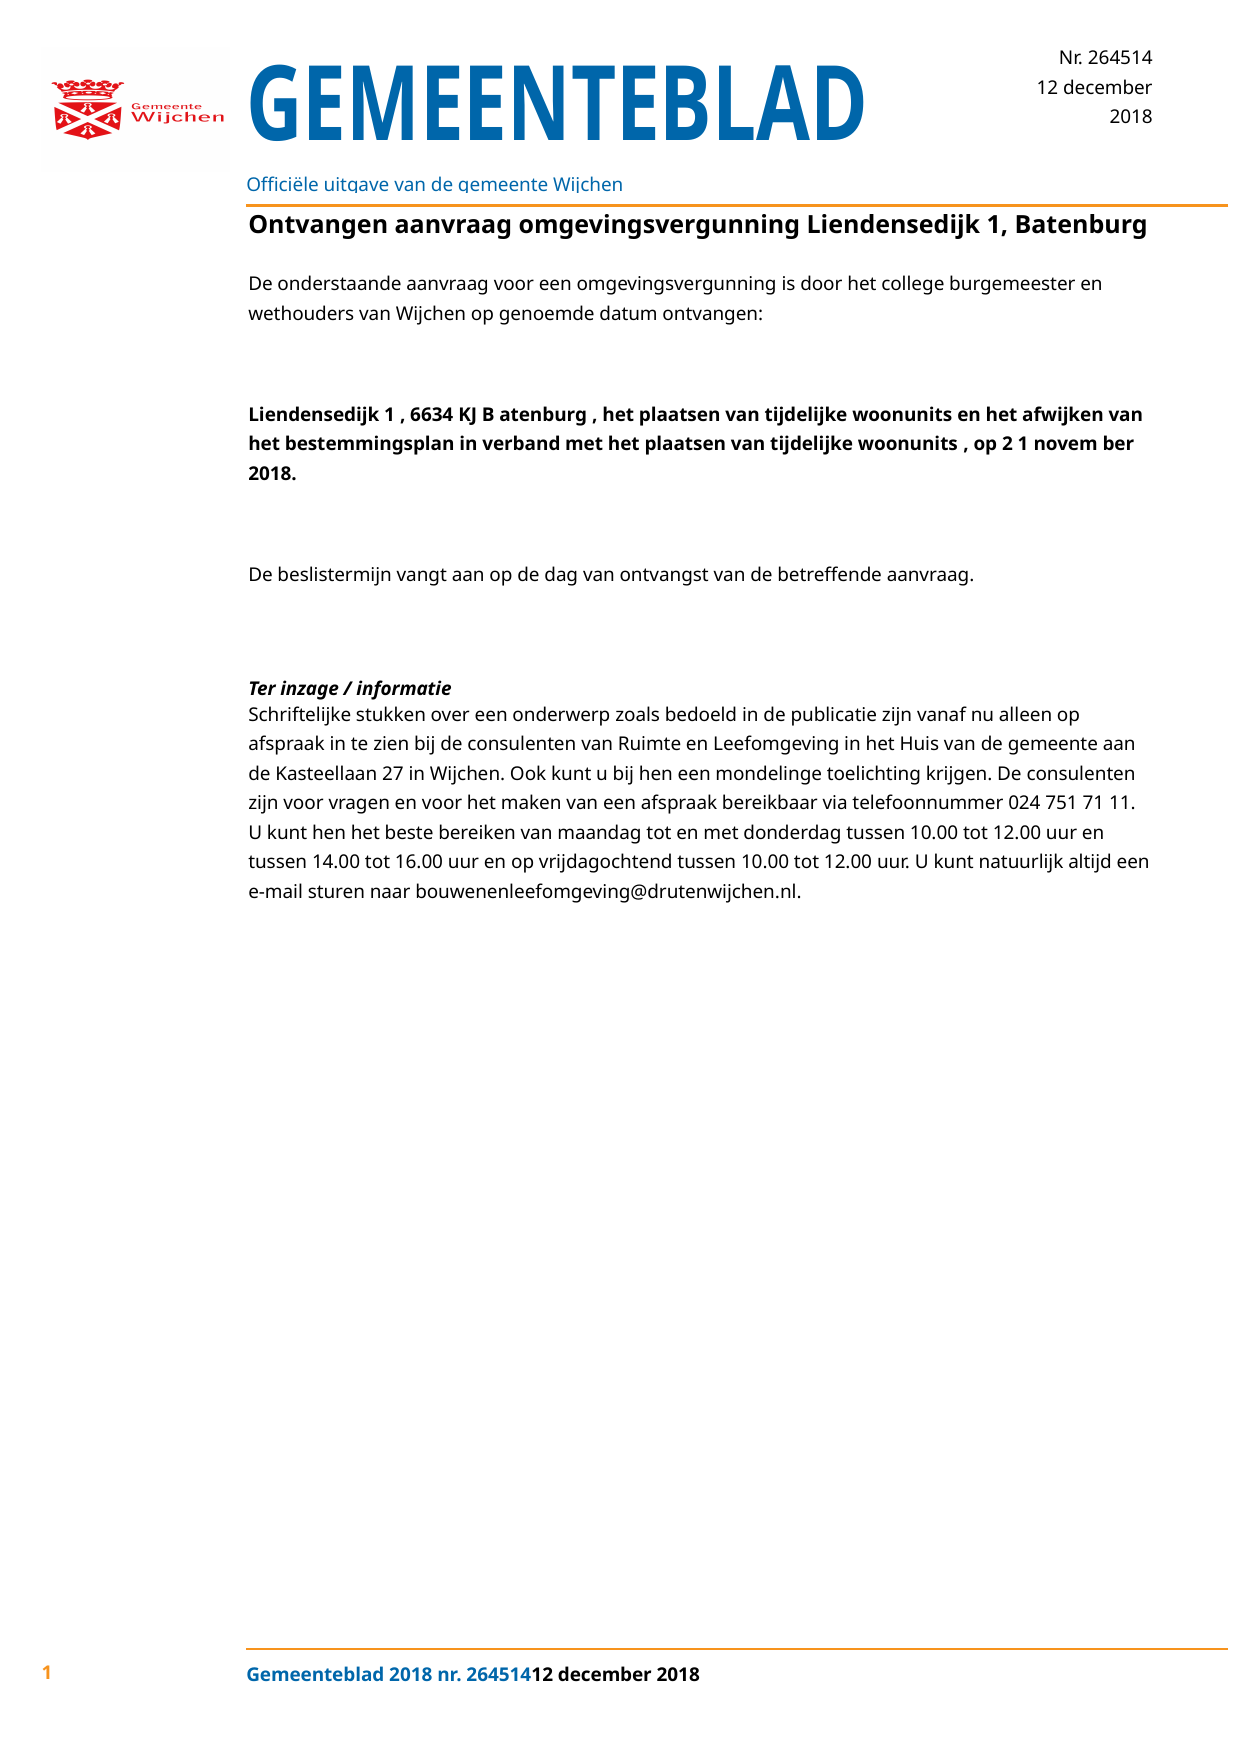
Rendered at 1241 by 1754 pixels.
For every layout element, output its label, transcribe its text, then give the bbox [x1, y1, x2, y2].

picture [41, 47, 231, 172]
text Liendensedijk 1 , 6634 KJ B atenburg , het plaatsen van tijdelijke woonunits en het afwijken van het bestemmingsplan in verband met het plaatsen van tijdelijke woonunits , op 2 1 novem ber 2018. [248, 401, 1152, 486]
text De beslistermijn vangt aan op de dag van ontvangst van de betreffende aanvraag. [248, 561, 1152, 586]
text Schriftelijke stukken over een onderwerp zoals bedoeld in de publicatie zijn vanaf nu alleen op afspraak in te zien bij de consulenten van Ruimte en Leefomgeving in het Huis van de gemeente aan de Kasteellaan 27 in Wijchen. Ook kunt u bij hen een mondelinge toelichting krijgen. De consulenten zijn voor vragen en voor het maken van een afspraak bereikbaar via telefoonnummer 024 751 71 11. U kunt hen het beste bereiken van maandag tot en met donderdag tussen 10.00 tot 12.00 uur en tussen 14.00 tot 16.00 uur en op vrijdagochtend tussen 10.00 tot 12.00 uur. U kunt natuurlijk altijd een e-mail sturen naar bouwenenleefomgeving@drutenwijchen.nl. [248, 701, 1152, 904]
text Ontvangen aanvraag omgevingsvergunning Liendensedijk 1, Batenburg [248, 207, 1152, 241]
text Ter inzage / informatie [248, 675, 1152, 701]
text De onderstaande aanvraag voor een omgevingsvergunning is door het college burgemeester en wethouders van Wijchen op genoemde datum ontvangen: [248, 270, 1152, 326]
